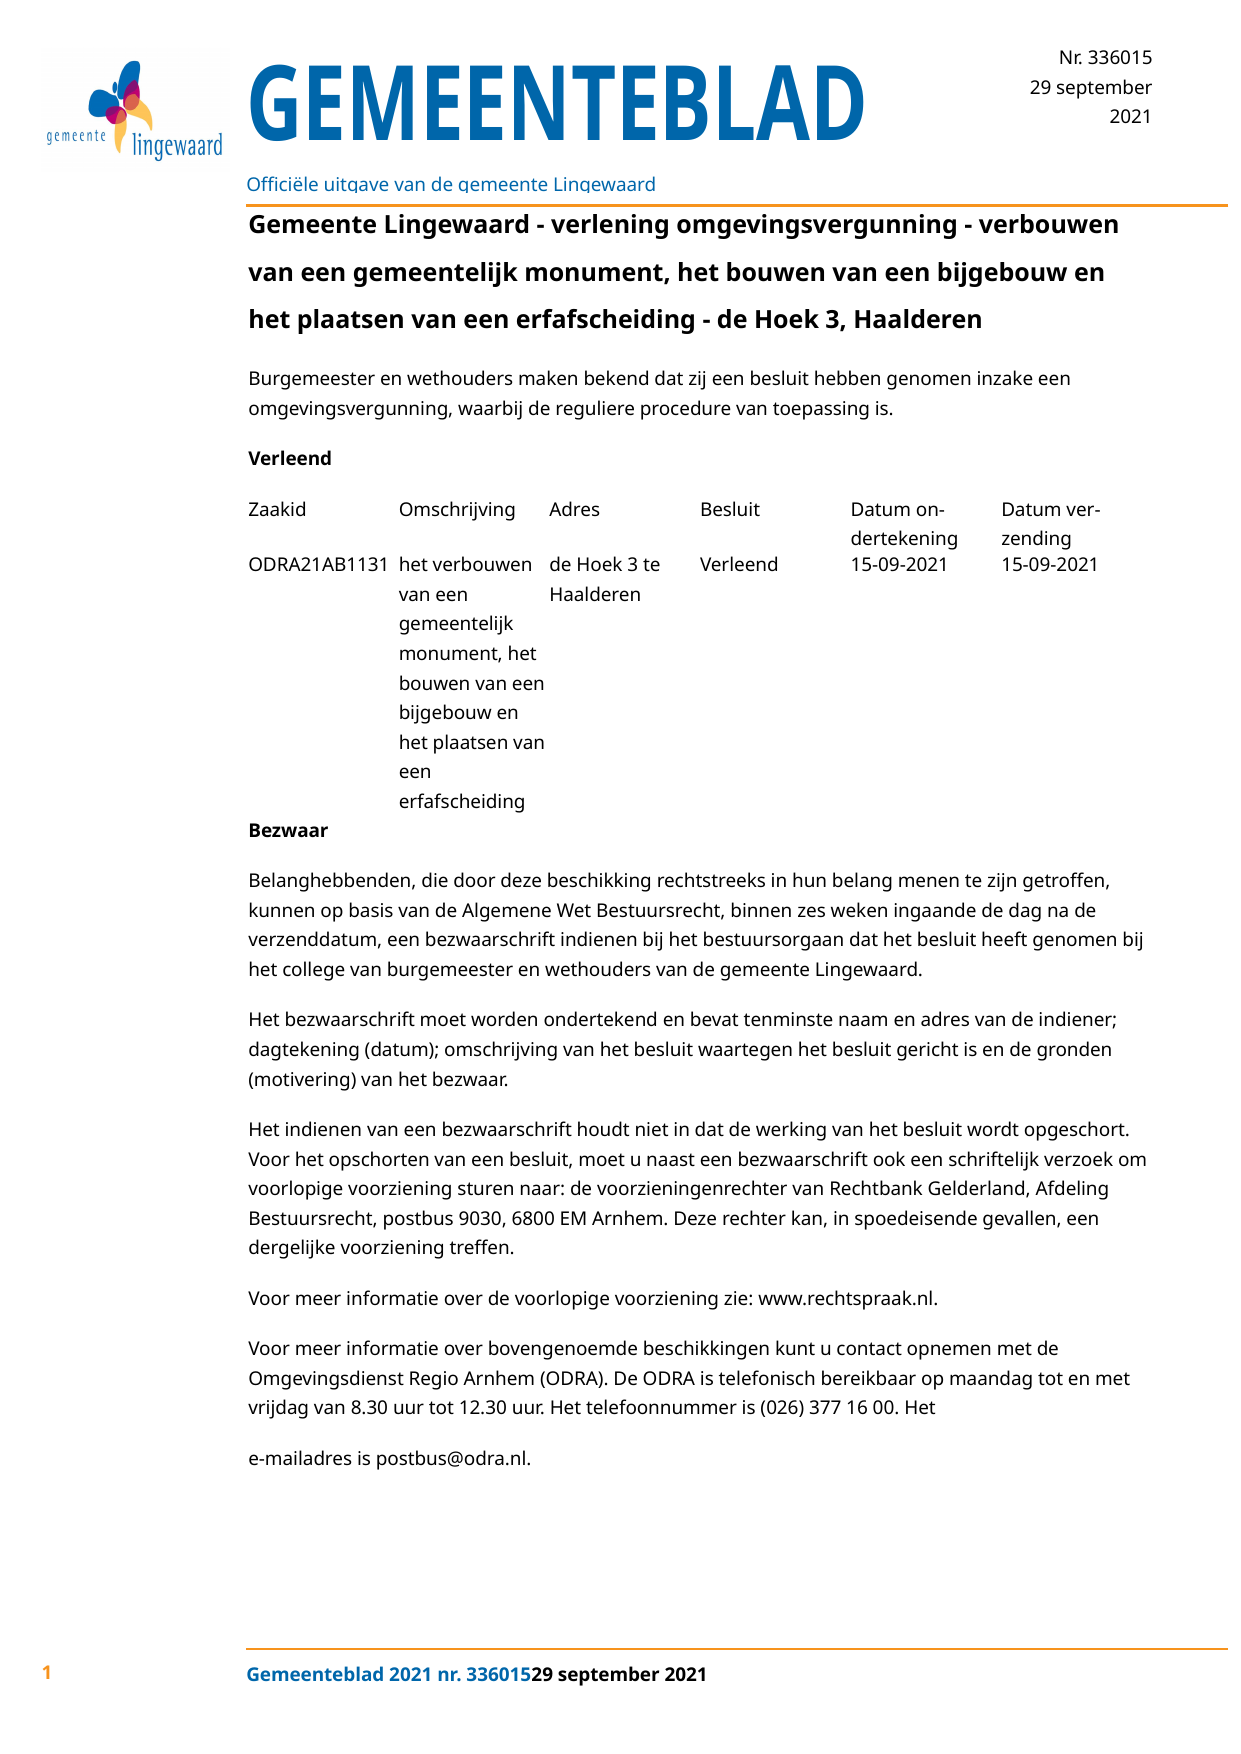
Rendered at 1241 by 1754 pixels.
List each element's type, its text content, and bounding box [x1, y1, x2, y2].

table_header Besluit [700, 496, 850, 551]
table_header Adres [549, 496, 700, 551]
table_header Zaakid [248, 496, 398, 551]
table_cell ODRA21AB1131 [248, 551, 398, 814]
table_cell 15-09-2021 [850, 551, 1001, 814]
text e-mailadres is postbus@odra.nl. [248, 1445, 1152, 1471]
table_header Datum ver-zending [1001, 496, 1152, 551]
text Voor meer informatie over bovengenoemde beschikkingen kunt u contact opnemen met de Omgevingsdienst Regio Arnhem (ODRA). De ODRA is telefonisch bereikbaar op maandag tot en met vrijdag van 8.30 uur tot 12.30 uur. Het telefoonnummer is (026) 377 16 00. Het [248, 1335, 1152, 1420]
table_header Datum on-dertekening [850, 496, 1001, 551]
table_header Omschrijving [399, 496, 549, 551]
text Voor meer informatie over de voorlopige voorziening zie: www.rechtspraak.nl. [248, 1285, 1152, 1311]
text Burgemeester en wethouders maken bekend dat zij een besluit hebben genomen inzake een omgevingsvergunning, waarbij de reguliere procedure van toepassing is. [248, 366, 1152, 421]
text Het bezwaarschrift moet worden ondertekend en bevat tenminste naam en adres van de indiener; dagtekening (datum); omschrijving van het besluit waartegen het besluit gericht is en de gronden (motivering) van het bezwaar. [248, 1007, 1152, 1091]
text Belanghebbenden, die door deze beschikking rechtstreeks in hun belang menen te zijn getroffen, kunnen op basis van de Algemene Wet Bestuursrecht, binnen zes weken ingaande de dag na de verzenddatum, een bezwaarschrift indienen bij het bestuursorgaan dat het besluit heeft genomen bij het college van burgemeester en wethouders van de gemeente Lingewaard. [248, 867, 1152, 982]
text Verleend [248, 446, 1152, 471]
table_cell de Hoek 3 te Haalderen [549, 551, 700, 814]
table_cell het verbouwen van een gemeentelijk monument, het bouwen van een bijgebouw en het plaatsen van een erfafscheiding [399, 551, 549, 814]
text Bezwaar [248, 817, 1152, 843]
table_cell 15-09-2021 [1001, 551, 1152, 814]
table_cell Verleend [700, 551, 850, 814]
picture [41, 47, 231, 172]
text Het indienen van een bezwaarschrift houdt niet in dat de werking van het besluit wordt opgeschort. Voor het opschorten van een besluit, moet u naast een bezwaarschrift ook een schriftelijk verzoek om voorlopige voorziening sturen naar: de voorzieningenrechter van Rechtbank Gelderland, Afdeling Bestuursrecht, postbus 9030, 6800 EM Arnhem. Deze rechter kan, in spoedeisende gevallen, een dergelijke voorziening treffen. [248, 1116, 1152, 1260]
text Gemeente Lingewaard - verlening omgevingsvergunning - verbouwen van een gemeentelijk monument, het bouwen van een bijgebouw en het plaatsen van een erfafscheiding - de Hoek 3, Haalderen [248, 207, 1152, 336]
